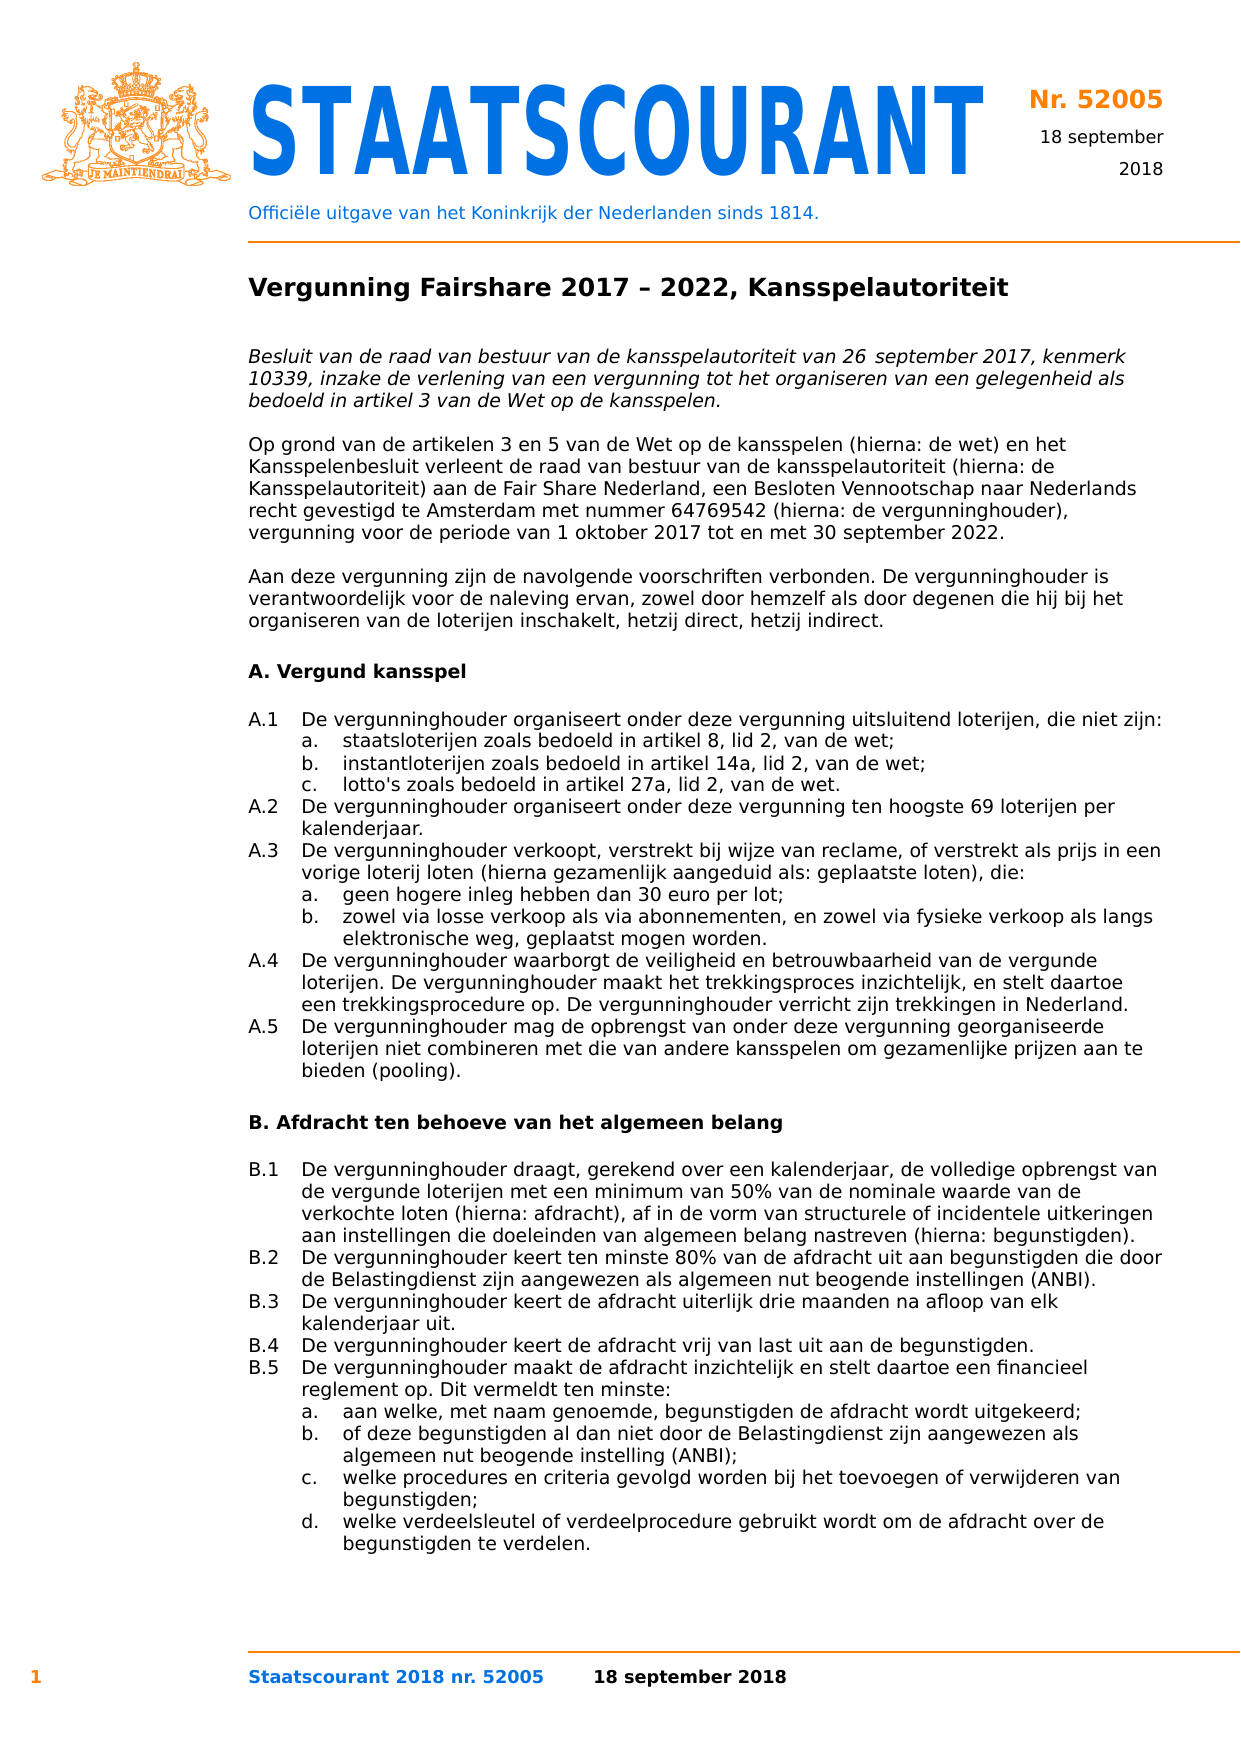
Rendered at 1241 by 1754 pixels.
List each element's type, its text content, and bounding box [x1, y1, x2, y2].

table_cell 2018 [998, 153, 1240, 203]
text B.1 De vergunninghouder draagt, gerekend over een kalenderjaar, de volledige opbrengst van de vergunde loterijen met een minimum van 50% van de nominale waarde van de verkochte loten (hierna: afdracht), af in de vorm van structurele of incidentele uitkeringen aan instellingen die doeleinden van algemeen belang nastreven (hierna: begunstigden). [248, 1159, 1163, 1247]
text A.2 De vergunninghouder organiseert onder deze vergunning ten hoogste 69 loterijen per kalenderjaar. [248, 796, 1163, 840]
table_header [25, 62, 248, 241]
text Besluit van de raad van bestuur van de kansspelautoriteit van 26 september 2017, kenmerk 10339, inzake de verlening van een vergunning tot het organiseren van een gelegenheid als bedoeld in artikel 3 van de Wet op de kansspelen. [248, 346, 1163, 412]
text a. aan welke, met naam genoemde, begunstigden de afdracht wordt uitgekeerd; [301, 1401, 1163, 1423]
picture [41, 62, 231, 186]
text c. lotto's zoals bedoeld in artikel 27a, lid 2, van de wet. [301, 774, 1163, 796]
text b. instantloterijen zoals bedoeld in artikel 14a, lid 2, van de wet; [301, 752, 1163, 774]
text A.3 De vergunninghouder verkoopt, verstrekt bij wijze van reclame, of verstrekt als prijs in een vorige loterij loten (hierna gezamenlijk aangeduid als: geplaatste loten), die: [248, 840, 1163, 884]
text a. staatsloterijen zoals bedoeld in artikel 8, lid 2, van de wet; [301, 730, 1163, 752]
text b. of deze begunstigden al dan niet door de Belastingdienst zijn aangewezen als algemeen nut beogende instelling (ANBI); [301, 1423, 1163, 1467]
text B.2 De vergunninghouder keert ten minste 80% van de afdracht uit aan begunstigden die door de Belastingdienst zijn aangewezen als algemeen nut beogende instellingen (ANBI). [248, 1247, 1163, 1291]
text b. zowel via losse verkoop als via abonnementen, en zowel via fysieke verkoop als langs elektronische weg, geplaatst mogen worden. [301, 906, 1163, 950]
text A.1 De vergunninghouder organiseert onder deze vergunning uitsluitend loterijen, die niet zijn: [248, 708, 1163, 730]
text A.4 De vergunninghouder waarborgt de veiligheid en betrouwbaarheid van de vergunde loterijen. De vergunninghouder maakt het trekkingsproces inzichtelijk, en stelt daartoe een trekkingsprocedure op. De vergunninghouder verricht zijn trekkingen in Nederland. [248, 950, 1163, 1016]
table_header STAATSCOURANT [248, 62, 998, 203]
text Op grond van de artikelen 3 en 5 van de Wet op de kansspelen (hierna: de wet) en het Kansspelenbesluit verleent de raad van bestuur van de kansspelautoriteit (hierna: de Kansspelautoriteit) aan de Fair Share Nederland, een Besloten Vennootschap naar Nederlands recht gevestigd te Amsterdam met nummer 64769542 (hierna: de vergunninghouder), vergunning voor de periode van 1 oktober 2017 tot en met 30 september 2022. [248, 434, 1163, 544]
table_header Nr. 52005 [998, 62, 1240, 121]
text a. geen hogere inleg hebben dan 30 euro per lot; [301, 884, 1163, 906]
text Aan deze vergunning zijn de navolgende voorschriften verbonden. De vergunninghouder is verantwoordelijk voor de naleving ervan, zowel door hemzelf als door degenen die hij bij het organiseren van de loterijen inschakelt, hetzij direct, hetzij indirect. [248, 566, 1163, 631]
text B.4 De vergunninghouder keert de afdracht vrij van last uit aan de begunstigden. [248, 1335, 1163, 1357]
table_cell Officiële uitgave van het Koninkrijk der Nederlanden sinds 1814. [248, 203, 1240, 241]
text A.5 De vergunninghouder mag de opbrengst van onder deze vergunning georganiseerde loterijen niet combineren met die van andere kansspelen om gezamenlijke prijzen aan te bieden (pooling). [248, 1016, 1163, 1082]
subtitle Vergunning Fairshare 2017 – 2022, Kansspelautoriteit [248, 273, 1163, 302]
table_cell 18 september [998, 121, 1240, 153]
text B.3 De vergunninghouder keert de afdracht uiterlijk drie maanden na afloop van elk kalenderjaar uit. [248, 1291, 1163, 1335]
text c. welke procedures en criteria gevolgd worden bij het toevoegen of verwijderen van begunstigden; [301, 1467, 1163, 1511]
subtitle B. Afdracht ten behoeve van het algemeen belang [248, 1112, 1163, 1134]
text d. welke verdeelsleutel of verdeelprocedure gebruikt wordt om de afdracht over de begunstigden te verdelen. [301, 1511, 1163, 1555]
subtitle A. Vergund kansspel [248, 661, 1163, 683]
text B.5 De vergunninghouder maakt de afdracht inzichtelijk en stelt daartoe een financieel reglement op. Dit vermeldt ten minste: [248, 1357, 1163, 1401]
